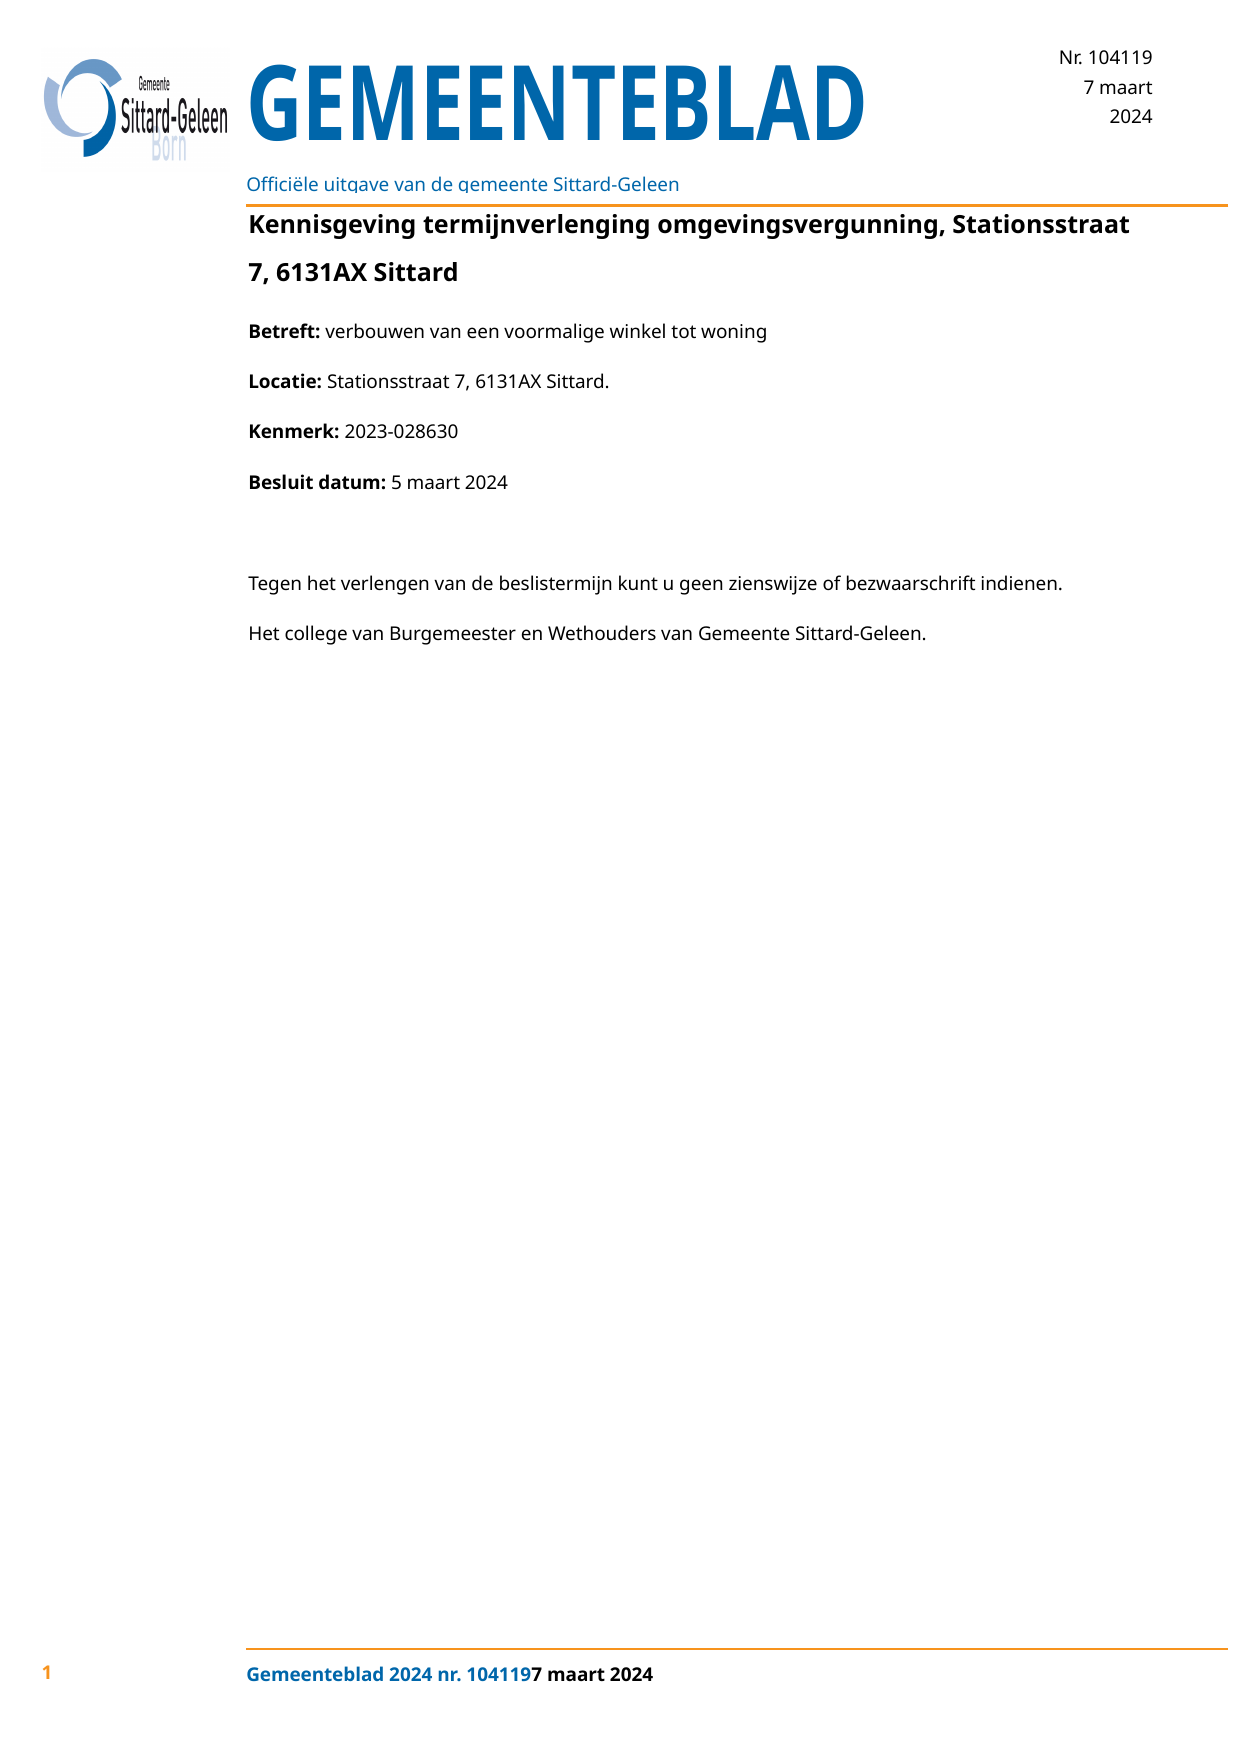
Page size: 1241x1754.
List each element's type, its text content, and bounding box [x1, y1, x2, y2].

text Locatie: Stationsstraat 7, 6131AX Sittard. [248, 368, 1152, 394]
text Tegen het verlengen van de beslistermijn kunt u geen zienswijze of bezwaarschrift indienen. [248, 570, 1152, 596]
text Kenmerk: 2023-028630 [248, 419, 1152, 444]
text Het college van Burgemeester en Wethouders van Gemeente Sittard-Geleen. [248, 620, 1152, 646]
picture [41, 47, 231, 172]
text Besluit datum: 5 maart 2024 [248, 469, 1152, 495]
text Kennisgeving termijnverlenging omgevingsvergunning, Stationsstraat 7, 6131AX Sittard [248, 207, 1152, 288]
text Betreft: verbouwen van een voormalige winkel tot woning [248, 318, 1152, 344]
